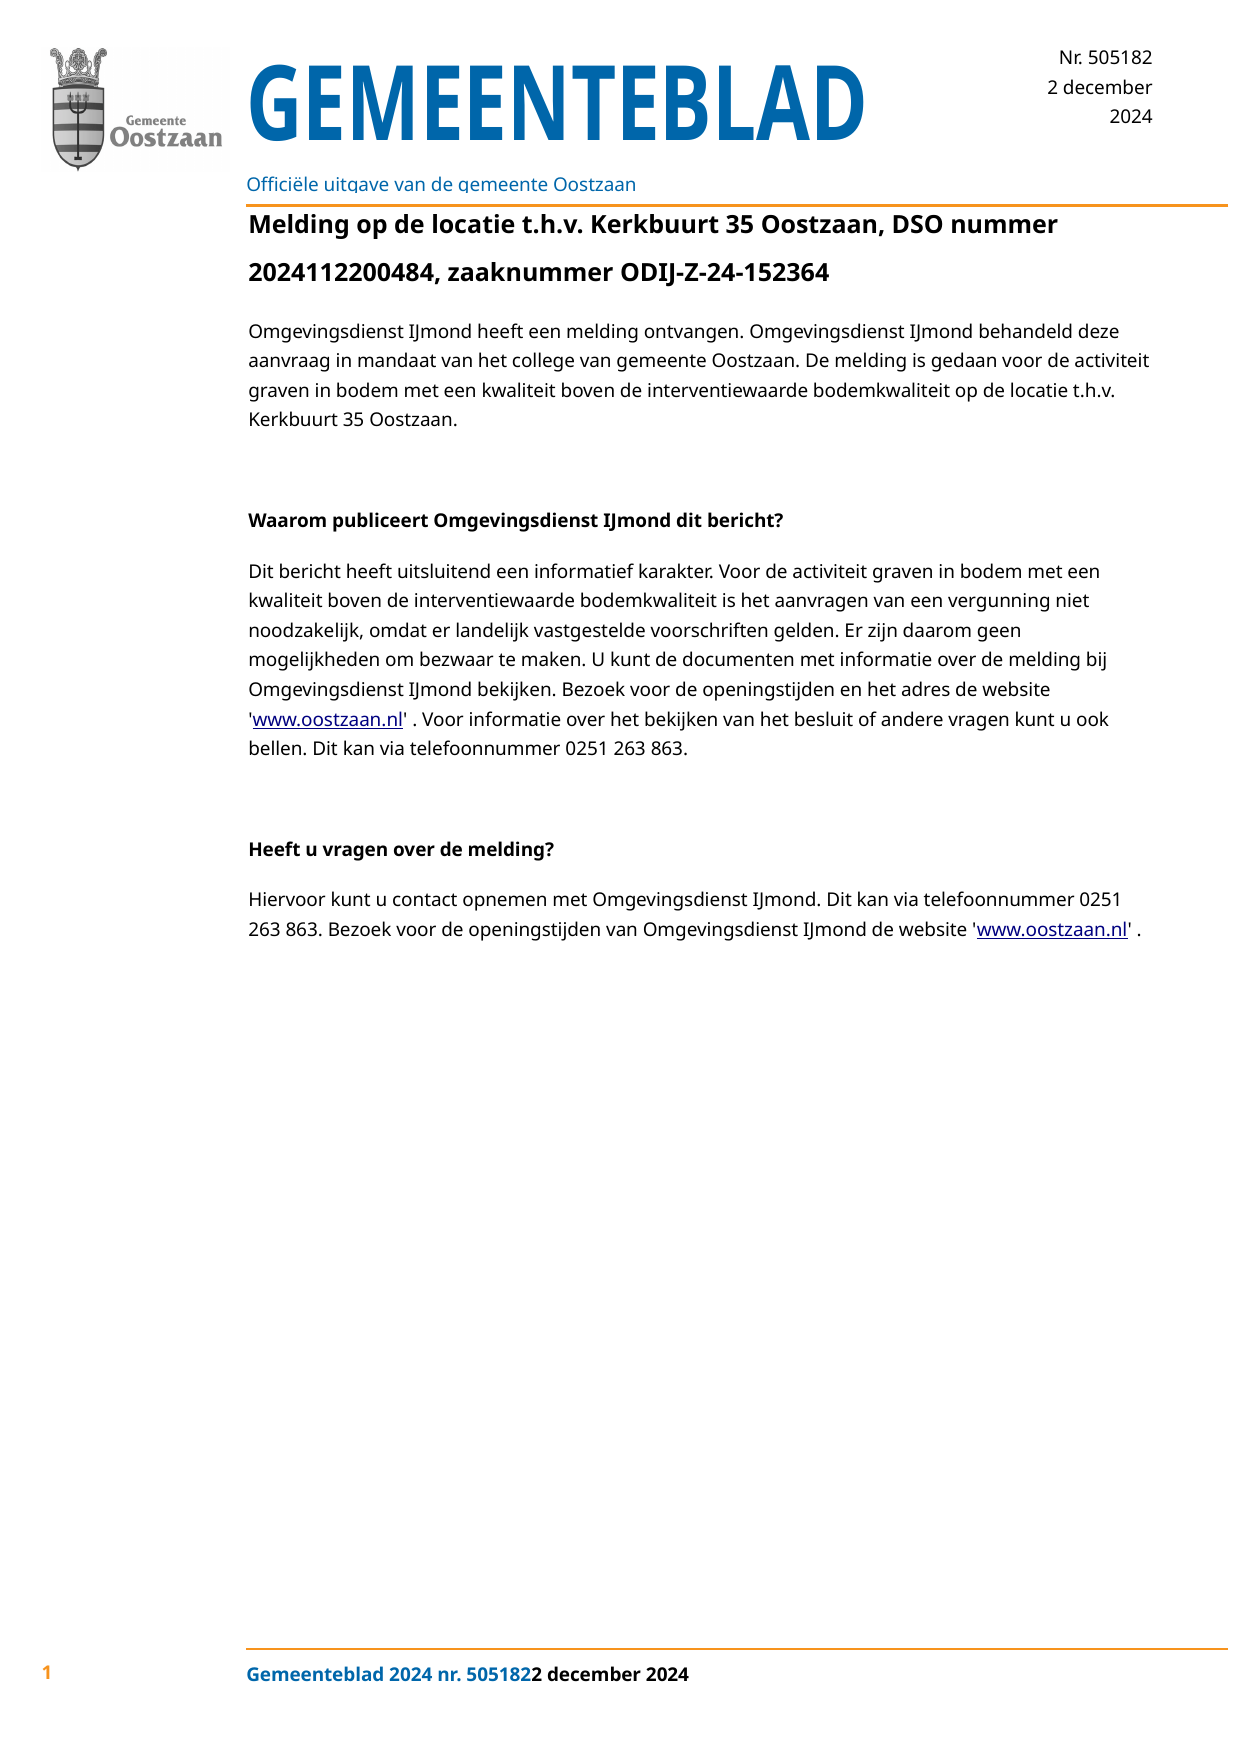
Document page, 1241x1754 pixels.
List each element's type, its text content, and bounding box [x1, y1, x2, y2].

text Melding op de locatie t.h.v. Kerkbuurt 35 Oostzaan, DSO nummer 2024112200484, zaaknummer ODIJ-Z-24-152364 [248, 207, 1152, 288]
text Hiervoor kunt u contact opnemen met Omgevingsdienst IJmond. Dit kan via telefoonnummer 0251 263 863. Bezoek voor de openingstijden van Omgevingsdienst IJmond de website 'www.oostzaan.nl' . [248, 887, 1152, 942]
picture [41, 47, 231, 172]
text Omgevingsdienst IJmond heeft een melding ontvangen. Omgevingsdienst IJmond behandeld deze aanvraag in mandaat van het college van gemeente Oostzaan. De melding is gedaan voor de activiteit graven in bodem met een kwaliteit boven de interventiewaarde bodemkwaliteit op de locatie t.h.v. Kerkbuurt 35 Oostzaan. [248, 318, 1152, 432]
text Dit bericht heeft uitsluitend een informatief karakter. Voor de activiteit graven in bodem met een kwaliteit boven de interventiewaarde bodemkwaliteit is het aanvragen van een vergunning niet noodzakelijk, omdat er landelijk vastgestelde voorschriften gelden. Er zijn daarom geen mogelijkheden om bezwaar te maken. U kunt de documenten met informatie over de melding bij Omgevingsdienst IJmond bekijken. Bezoek voor de openingstijden en het adres de website 'www.oostzaan.nl' . Voor informatie over het bekijken van het besluit of andere vragen kunt u ook bellen. Dit kan via telefoonnummer 0251 263 863. [248, 558, 1152, 761]
text Heeft u vragen over de melding? [248, 836, 1152, 862]
text Waarom publiceert Omgevingsdienst IJmond dit bericht? [248, 507, 1152, 533]
